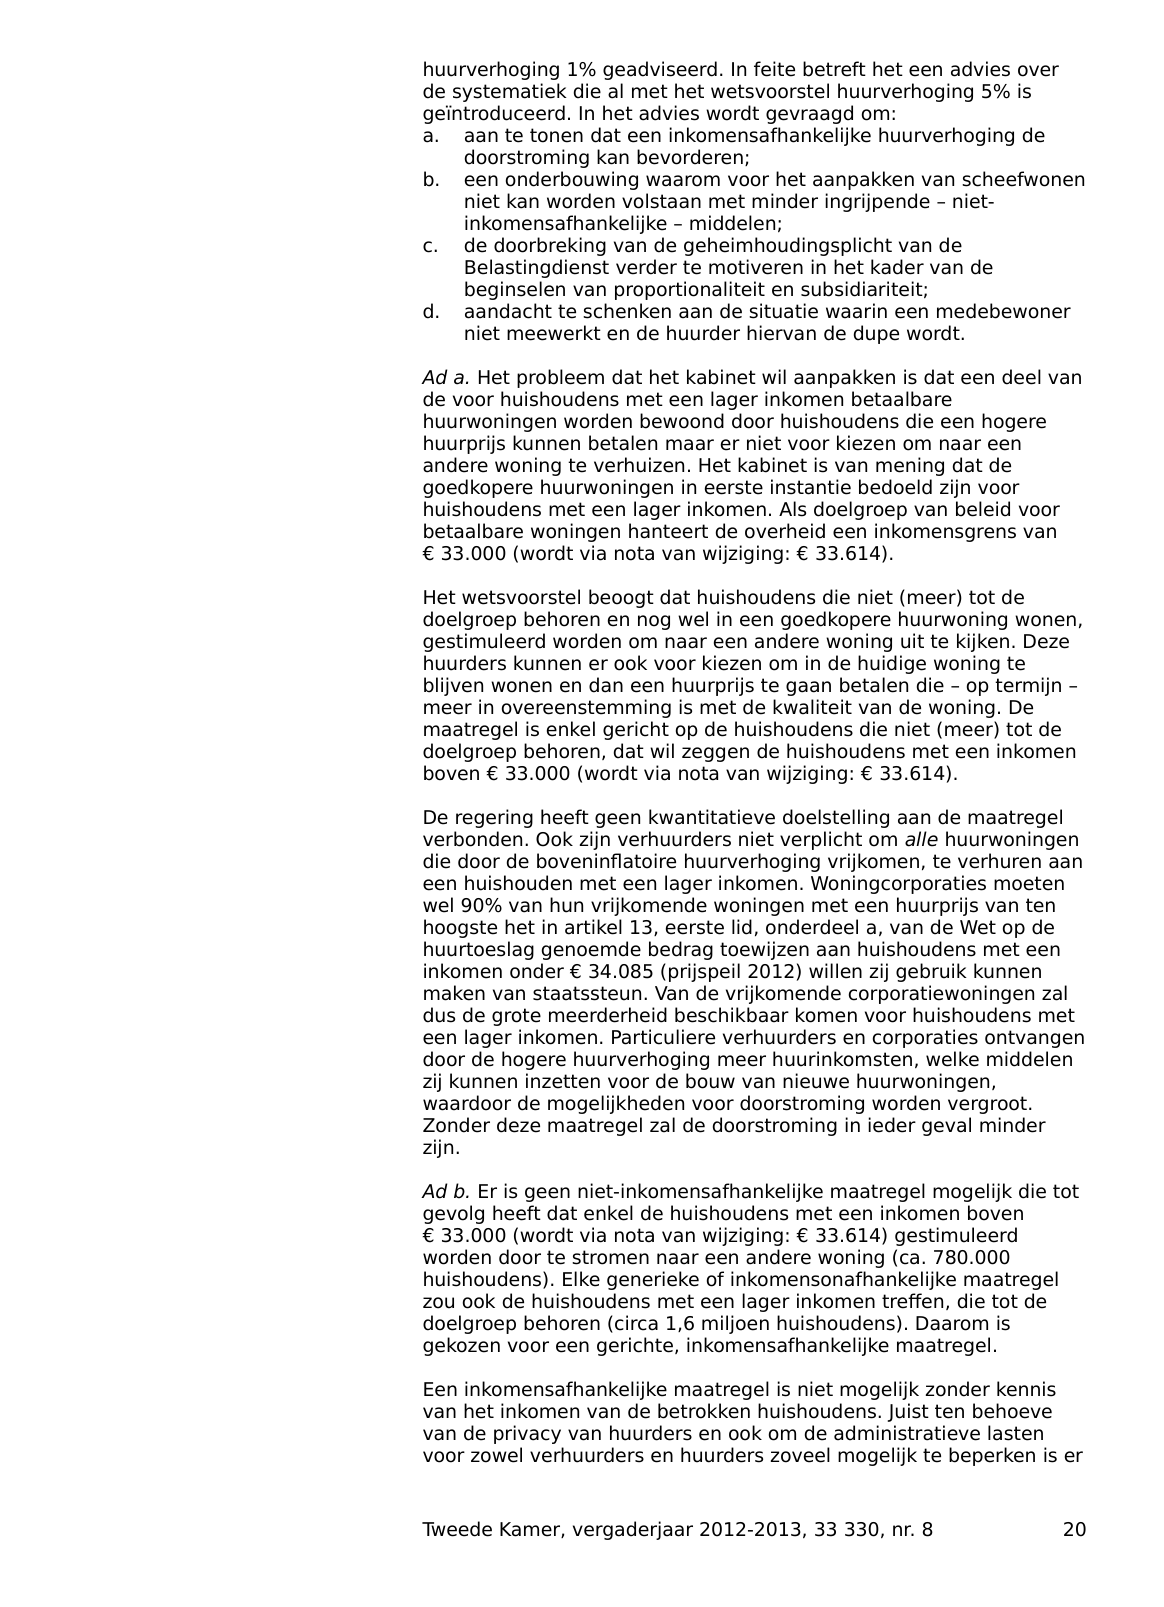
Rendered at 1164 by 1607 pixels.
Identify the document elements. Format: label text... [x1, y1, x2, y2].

text Ad a. Het probleem dat het kabinet wil aanpakken is dat een deel van de voor huishoudens met een lager inkomen betaalbare huurwoningen worden bewoond door huishoudens die een hogere huurprijs kunnen betalen maar er niet voor kiezen om naar een andere woning te verhuizen. Het kabinet is van mening dat de goedkopere huurwoningen in eerste instantie bedoeld zijn voor huishoudens met een lager inkomen. Als doelgroep van beleid voor betaalbare woningen hanteert de overheid een inkomensgrens van € 33.000 (wordt via nota van wijziging: € 33.614). [422, 367, 1087, 565]
text huurverhoging 1% geadviseerd. In feite betreft het een advies over de systematiek die al met het wetsvoorstel huurverhoging 5% is geïntroduceerd. In het advies wordt gevraagd om: [422, 59, 1087, 125]
text b. een onderbouwing waarom voor het aanpakken van scheefwonen niet kan worden volstaan met minder ingrijpende – niet-inkomensafhankelijke – middelen; [422, 169, 1087, 235]
text Een inkomensafhankelijke maatregel is niet mogelijk zonder kennis van het inkomen van de betrokken huishoudens. Juist ten behoeve van de privacy van huurders en ook om de administratieve lasten voor zowel verhuurders en huurders zoveel mogelijk te beperken is er [422, 1379, 1087, 1467]
text De regering heeft geen kwantitatieve doelstelling aan de maatregel verbonden. Ook zijn verhuurders niet verplicht om alle huurwoningen die door de boveninflatoire huurverhoging vrijkomen, te verhuren aan een huishouden met een lager inkomen. Woningcorporaties moeten wel 90% van hun vrijkomende woningen met een huurprijs van ten hoogste het in artikel 13, eerste lid, onderdeel a, van de Wet op de huurtoeslag genoemde bedrag toewijzen aan huishoudens met een inkomen onder € 34.085 (prijspeil 2012) willen zij gebruik kunnen maken van staatssteun. Van de vrijkomende corporatiewoningen zal dus de grote meerderheid beschikbaar komen voor huishoudens met een lager inkomen. Particuliere verhuurders en corporaties ontvangen door de hogere huurverhoging meer huurinkomsten, welke middelen zij kunnen inzetten voor de bouw van nieuwe huurwoningen, waardoor de mogelijkheden voor doorstroming worden vergroot. Zonder deze maatregel zal de doorstroming in ieder geval minder zijn. [422, 807, 1087, 1159]
text c. de doorbreking van de geheimhoudingsplicht van de Belastingdienst verder te motiveren in het kader van de beginselen van proportionaliteit en subsidiariteit; [422, 235, 1087, 301]
text d. aandacht te schenken aan de situatie waarin een medebewoner niet meewerkt en de huurder hiervan de dupe wordt. [422, 301, 1087, 345]
text a. aan te tonen dat een inkomensafhankelijke huurverhoging de doorstroming kan bevorderen; [422, 125, 1087, 169]
text Het wetsvoorstel beoogt dat huishoudens die niet (meer) tot de doelgroep behoren en nog wel in een goedkopere huurwoning wonen, gestimuleerd worden om naar een andere woning uit te kijken. Deze huurders kunnen er ook voor kiezen om in de huidige woning te blijven wonen en dan een huurprijs te gaan betalen die – op termijn – meer in overeenstemming is met de kwaliteit van de woning. De maatregel is enkel gericht op de huishoudens die niet (meer) tot de doelgroep behoren, dat wil zeggen de huishoudens met een inkomen boven € 33.000 (wordt via nota van wijziging: € 33.614). [422, 587, 1087, 785]
text Ad b. Er is geen niet-inkomensafhankelijke maatregel mogelijk die tot gevolg heeft dat enkel de huishoudens met een inkomen boven € 33.000 (wordt via nota van wijziging: € 33.614) gestimuleerd worden door te stromen naar een andere woning (ca. 780.000 huishoudens). Elke generieke of inkomensonafhankelijke maatregel zou ook de huishoudens met een lager inkomen treffen, die tot de doelgroep behoren (circa 1,6 miljoen huishoudens). Daarom is gekozen voor een gerichte, inkomensafhankelijke maatregel. [422, 1181, 1087, 1357]
